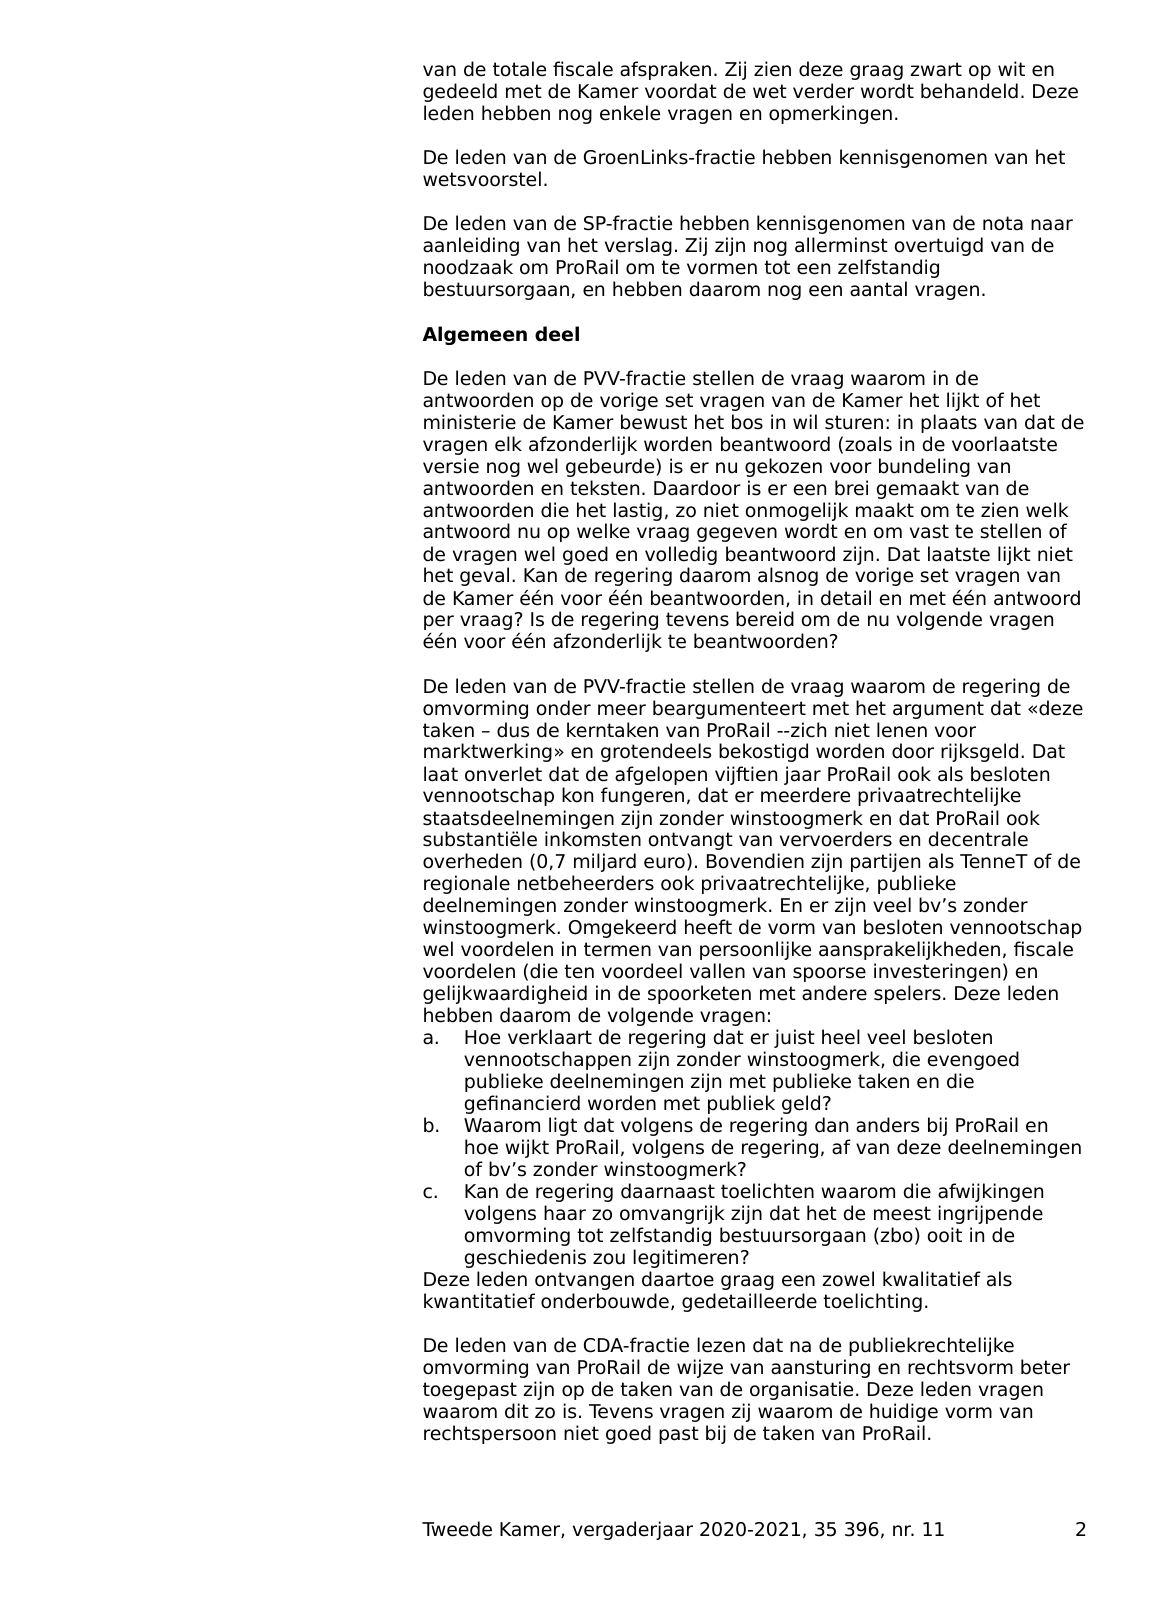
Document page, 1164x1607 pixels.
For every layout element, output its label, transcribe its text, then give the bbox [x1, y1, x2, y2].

text De leden van de SP-fractie hebben kennisgenomen van de nota naar aanleiding van het verslag. Zij zijn nog allerminst overtuigd van de noodzaak om ProRail om te vormen tot een zelfstandig bestuursorgaan, en hebben daarom nog een aantal vragen. [422, 213, 1087, 301]
text De leden van de GroenLinks-fractie hebben kennisgenomen van het wetsvoorstel. [422, 147, 1087, 191]
text Deze leden ontvangen daartoe graag een zowel kwalitatief als kwantitatief onderbouwde, gedetailleerde toelichting. [422, 1269, 1087, 1313]
text van de totale fiscale afspraken. Zij zien deze graag zwart op wit en gedeeld met de Kamer voordat de wet verder wordt behandeld. Deze leden hebben nog enkele vragen en opmerkingen. [422, 59, 1087, 125]
text De leden van de PVV-fractie stellen de vraag waarom in de antwoorden op de vorige set vragen van de Kamer het lijkt of het ministerie de Kamer bewust het bos in wil sturen: in plaats van dat de vragen elk afzonderlijk worden beantwoord (zoals in de voorlaatste versie nog wel gebeurde) is er nu gekozen voor bundeling van antwoorden en teksten. Daardoor is er een brei gemaakt van de antwoorden die het lastig, zo niet onmogelijk maakt om te zien welk antwoord nu op welke vraag gegeven wordt en om vast te stellen of de vragen wel goed en volledig beantwoord zijn. Dat laatste lijkt niet het geval. Kan de regering daarom alsnog de vorige set vragen van de Kamer één voor één beantwoorden, in detail en met één antwoord per vraag? Is de regering tevens bereid om de nu volgende vragen één voor één afzonderlijk te beantwoorden? [422, 368, 1087, 653]
text c. Kan de regering daarnaast toelichten waarom die afwijkingen volgens haar zo omvangrijk zijn dat het de meest ingrijpende omvorming tot zelfstandig bestuursorgaan (zbo) ooit in de geschiedenis zou legitimeren? [422, 1181, 1087, 1269]
text De leden van de CDA-fractie lezen dat na de publiekrechtelijke omvorming van ProRail de wijze van aansturing en rechtsvorm beter toegepast zijn op de taken van de organisatie. Deze leden vragen waarom dit zo is. Tevens vragen zij waarom de huidige vorm van rechtspersoon niet goed past bij de taken van ProRail. [422, 1335, 1087, 1445]
text b. Waarom ligt dat volgens de regering dan anders bij ProRail en hoe wijkt ProRail, volgens de regering, af van deze deelnemingen of bv’s zonder winstoogmerk? [422, 1115, 1087, 1181]
text De leden van de PVV-fractie stellen de vraag waarom de regering de omvorming onder meer beargumenteert met het argument dat «deze taken – dus de kerntaken van ProRail --zich niet lenen voor marktwerking» en grotendeels bekostigd worden door rijksgeld. Dat laat onverlet dat de afgelopen vijftien jaar ProRail ook als besloten vennootschap kon fungeren, dat er meerdere privaatrechtelijke staatsdeelnemingen zijn zonder winstoogmerk en dat ProRail ook substantiële inkomsten ontvangt van vervoerders en decentrale overheden (0,7 miljard euro). Bovendien zijn partijen als TenneT of de regionale netbeheerders ook privaatrechtelijke, publieke deelnemingen zonder winstoogmerk. En er zijn veel bv’s zonder winstoogmerk. Omgekeerd heeft de vorm van besloten vennootschap wel voordelen in termen van persoonlijke aansprakelijkheden, fiscale voordelen (die ten voordeel vallen van spoorse investeringen) en gelijkwaardigheid in de spoorketen met andere spelers. Deze leden hebben daarom de volgende vragen: [422, 676, 1087, 1027]
subtitle Algemeen deel [422, 323, 1087, 345]
text a. Hoe verklaart de regering dat er juist heel veel besloten vennootschappen zijn zonder winstoogmerk, die evengoed publieke deelnemingen zijn met publieke taken en die gefinancierd worden met publiek geld? [422, 1027, 1087, 1115]
